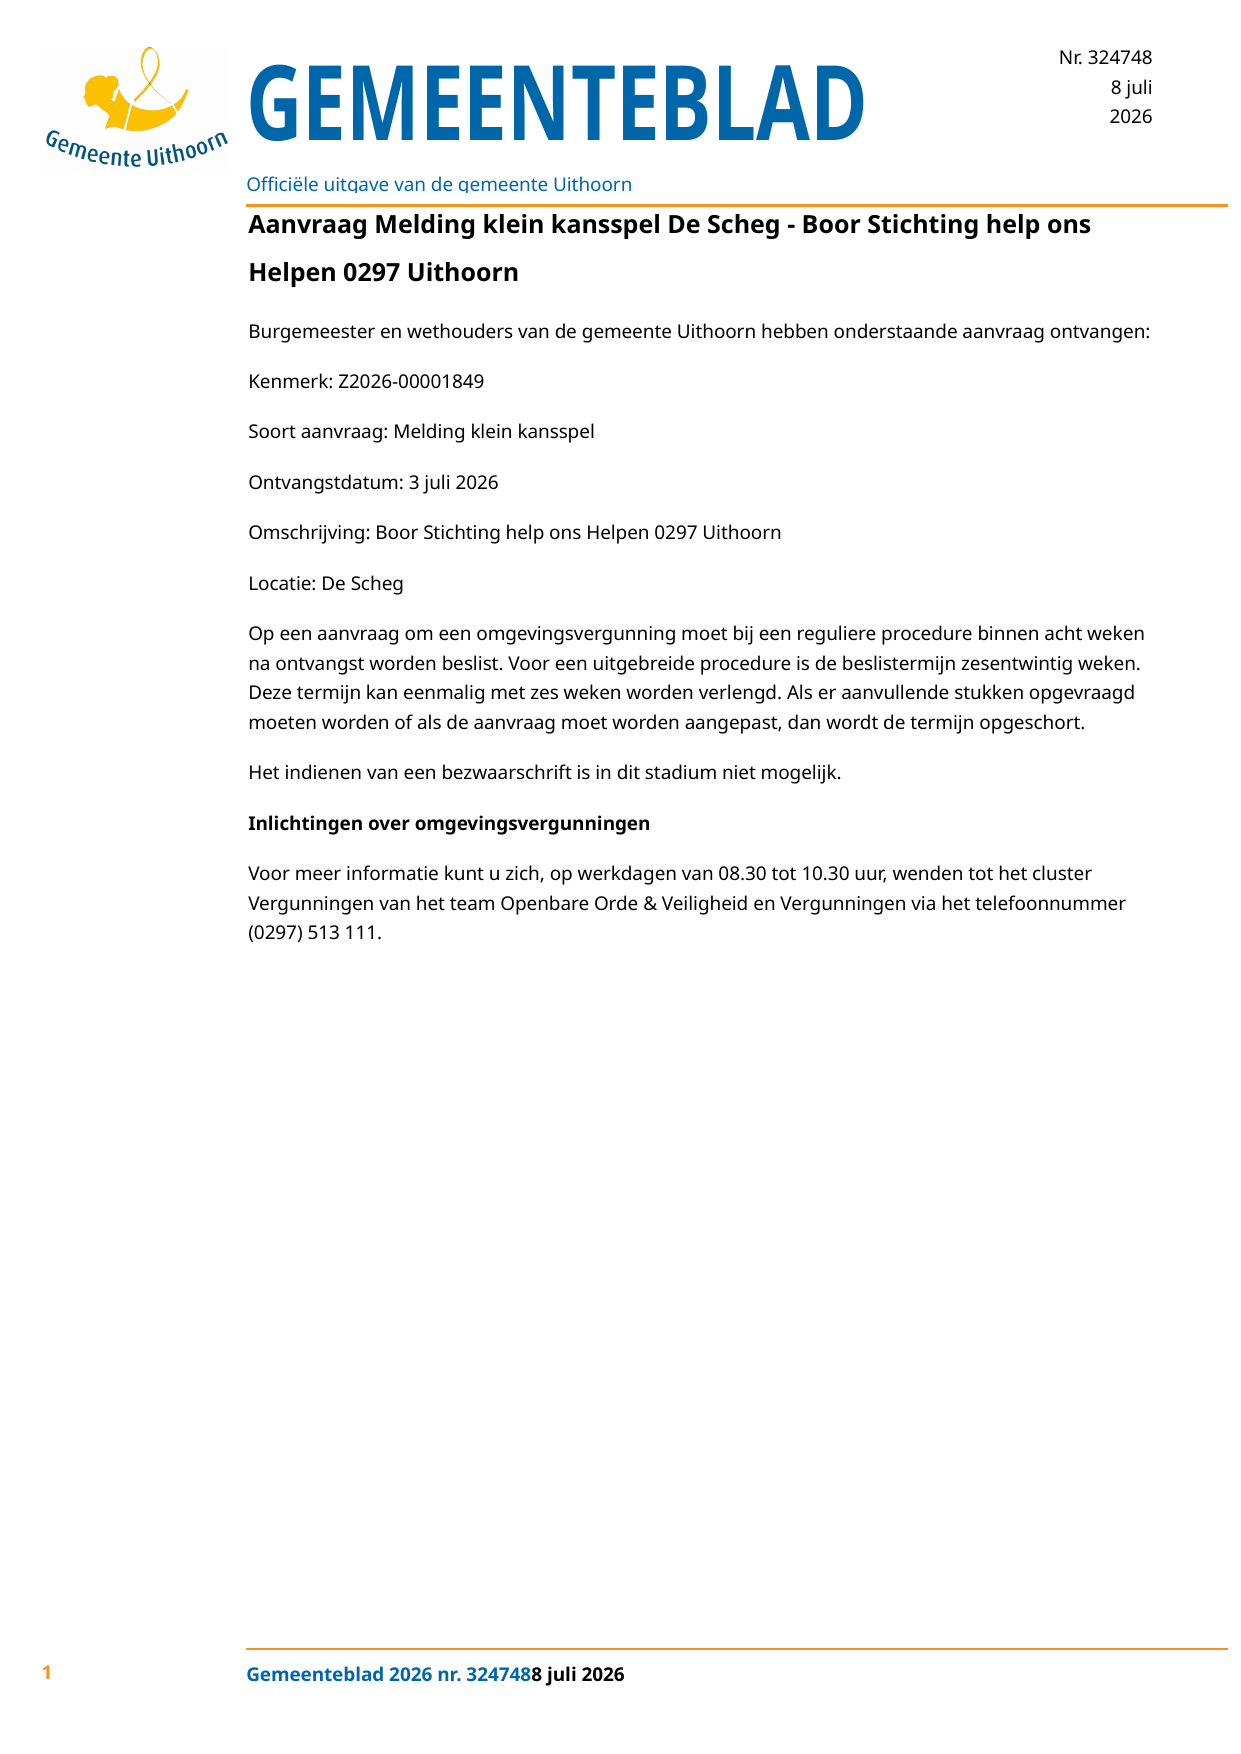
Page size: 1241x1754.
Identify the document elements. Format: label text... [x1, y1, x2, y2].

text Burgemeester en wethouders van de gemeente Uithoorn hebben onderstaande aanvraag ontvangen: [248, 318, 1152, 344]
text Kenmerk: Z2026-00001849 [248, 368, 1152, 394]
text Locatie: De Scheg [248, 570, 1152, 596]
picture [41, 47, 231, 172]
text Het indienen van een bezwaarschrift is in dit stadium niet mogelijk. [248, 759, 1152, 785]
text Ontvangstdatum: 3 juli 2026 [248, 469, 1152, 495]
text Omschrijving: Boor Stichting help ons Helpen 0297 Uithoorn [248, 519, 1152, 545]
text Inlichtingen over omgevingsvergunningen [248, 810, 1152, 836]
text Voor meer informatie kunt u zich, op werkdagen van 08.30 tot 10.30 uur, wenden tot het cluster Vergunningen van het team Openbare Orde & Veiligheid en Vergunningen via het telefoonnummer (0297) 513 111. [248, 860, 1152, 945]
text Aanvraag Melding klein kansspel De Scheg - Boor Stichting help ons Helpen 0297 Uithoorn [248, 207, 1152, 288]
text Op een aanvraag om een omgevingsvergunning moet bij een reguliere procedure binnen acht weken na ontvangst worden beslist. Voor een uitgebreide procedure is de beslistermijn zesentwintig weken. Deze termijn kan eenmalig met zes weken worden verlengd. Als er aanvullende stukken opgevraagd moeten worden of als de aanvraag moet worden aangepast, dan wordt de termijn opgeschort. [248, 620, 1152, 735]
text Soort aanvraag: Melding klein kansspel [248, 419, 1152, 444]
